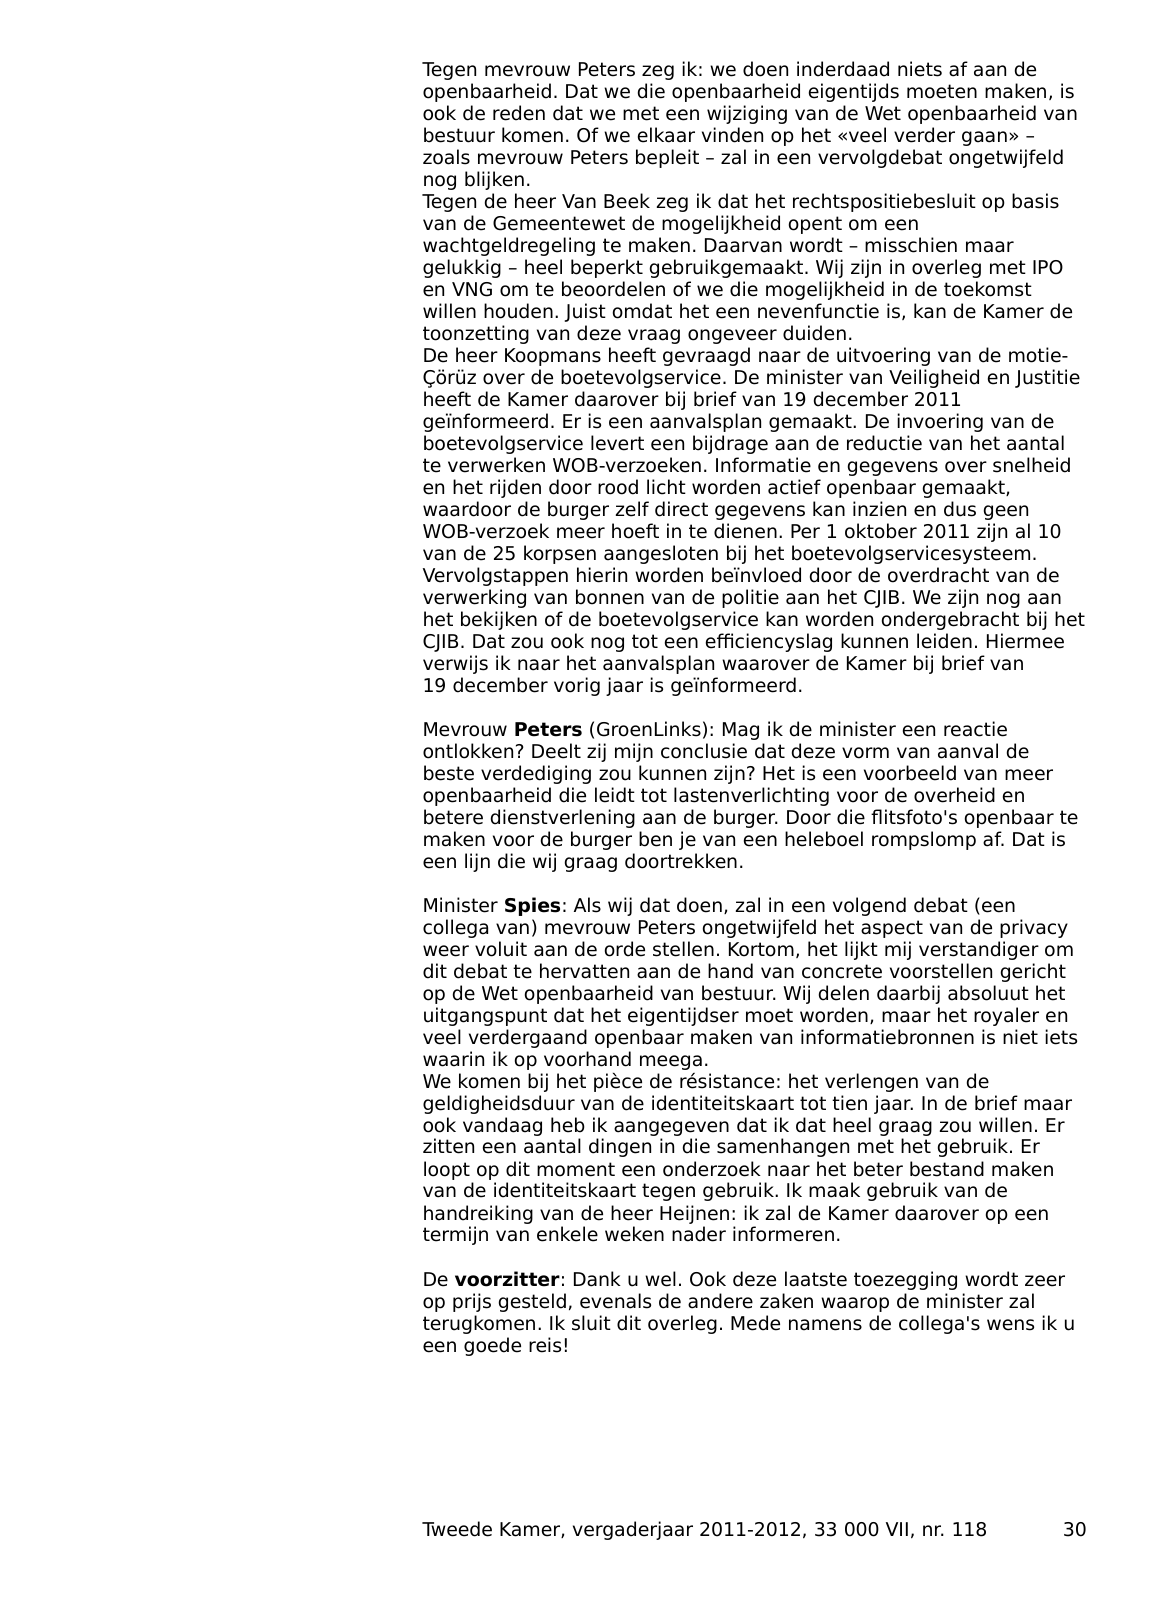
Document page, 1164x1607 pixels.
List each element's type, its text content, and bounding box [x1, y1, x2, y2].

text We komen bij het pièce de résistance: het verlengen van de geldigheidsduur van de identiteitskaart tot tien jaar. In de brief maar ook vandaag heb ik aangegeven dat ik dat heel graag zou willen. Er zitten een aantal dingen in die samenhangen met het gebruik. Er loopt op dit moment een onderzoek naar het beter bestand maken van de identiteitskaart tegen gebruik. Ik maak gebruik van de handreiking van de heer Heijnen: ik zal de Kamer daarover op een termijn van enkele weken nader informeren. [422, 1071, 1087, 1246]
text Mevrouw Peters (GroenLinks): Mag ik de minister een reactie ontlokken? Deelt zij mijn conclusie dat deze vorm van aanval de beste verdediging zou kunnen zijn? Het is een voorbeeld van meer openbaarheid die leidt tot lastenverlichting voor de overheid en betere dienstverlening aan de burger. Door die flitsfoto's openbaar te maken voor de burger ben je van een heleboel rompslomp af. Dat is een lijn die wij graag doortrekken. [422, 719, 1087, 872]
text De voorzitter: Dank u wel. Ook deze laatste toezegging wordt zeer op prijs gesteld, evenals de andere zaken waarop de minister zal terugkomen. Ik sluit dit overleg. Mede namens de collega's wens ik u een goede reis! [422, 1268, 1087, 1356]
text Minister Spies: Als wij dat doen, zal in een volgend debat (een collega van) mevrouw Peters ongetwijfeld het aspect van de privacy weer voluit aan de orde stellen. Kortom, het lijkt mij verstandiger om dit debat te hervatten aan de hand van concrete voorstellen gericht op de Wet openbaarheid van bestuur. Wij delen daarbij absoluut het uitgangspunt dat het eigentijdser moet worden, maar het royaler en veel verdergaand openbaar maken van informatiebronnen is niet iets waarin ik op voorhand meega. [422, 895, 1087, 1071]
text Tegen de heer Van Beek zeg ik dat het rechtspositiebesluit op basis van de Gemeentewet de mogelijkheid opent om een wachtgeldregeling te maken. Daarvan wordt – misschien maar gelukkig – heel beperkt gebruikgemaakt. Wij zijn in overleg met IPO en VNG om te beoordelen of we die mogelijkheid in de toekomst willen houden. Juist omdat het een nevenfunctie is, kan de Kamer de toonzetting van deze vraag ongeveer duiden. [422, 191, 1087, 345]
text Tegen mevrouw Peters zeg ik: we doen inderdaad niets af aan de openbaarheid. Dat we die openbaarheid eigentijds moeten maken, is ook de reden dat we met een wijziging van de Wet openbaarheid van bestuur komen. Of we elkaar vinden op het «veel verder gaan» – zoals mevrouw Peters bepleit – zal in een vervolgdebat ongetwijfeld nog blijken. [422, 59, 1087, 191]
text De heer Koopmans heeft gevraagd naar de uitvoering van de motie-Çörüz over de boetevolgservice. De minister van Veiligheid en Justitie heeft de Kamer daarover bij brief van 19 december 2011 geïnformeerd. Er is een aanvalsplan gemaakt. De invoering van de boetevolgservice levert een bijdrage aan de reductie van het aantal te verwerken WOB-verzoeken. Informatie en gegevens over snelheid en het rijden door rood licht worden actief openbaar gemaakt, waardoor de burger zelf direct gegevens kan inzien en dus geen WOB-verzoek meer hoeft in te dienen. Per 1 oktober 2011 zijn al 10 van de 25 korpsen aangesloten bij het boetevolgservicesysteem. Vervolgstappen hierin worden beïnvloed door de overdracht van de verwerking van bonnen van de politie aan het CJIB. We zijn nog aan het bekijken of de boetevolgservice kan worden ondergebracht bij het CJIB. Dat zou ook nog tot een efficiencyslag kunnen leiden. Hiermee verwijs ik naar het aanvalsplan waarover de Kamer bij brief van 19 december vorig jaar is geïnformeerd. [422, 345, 1087, 696]
